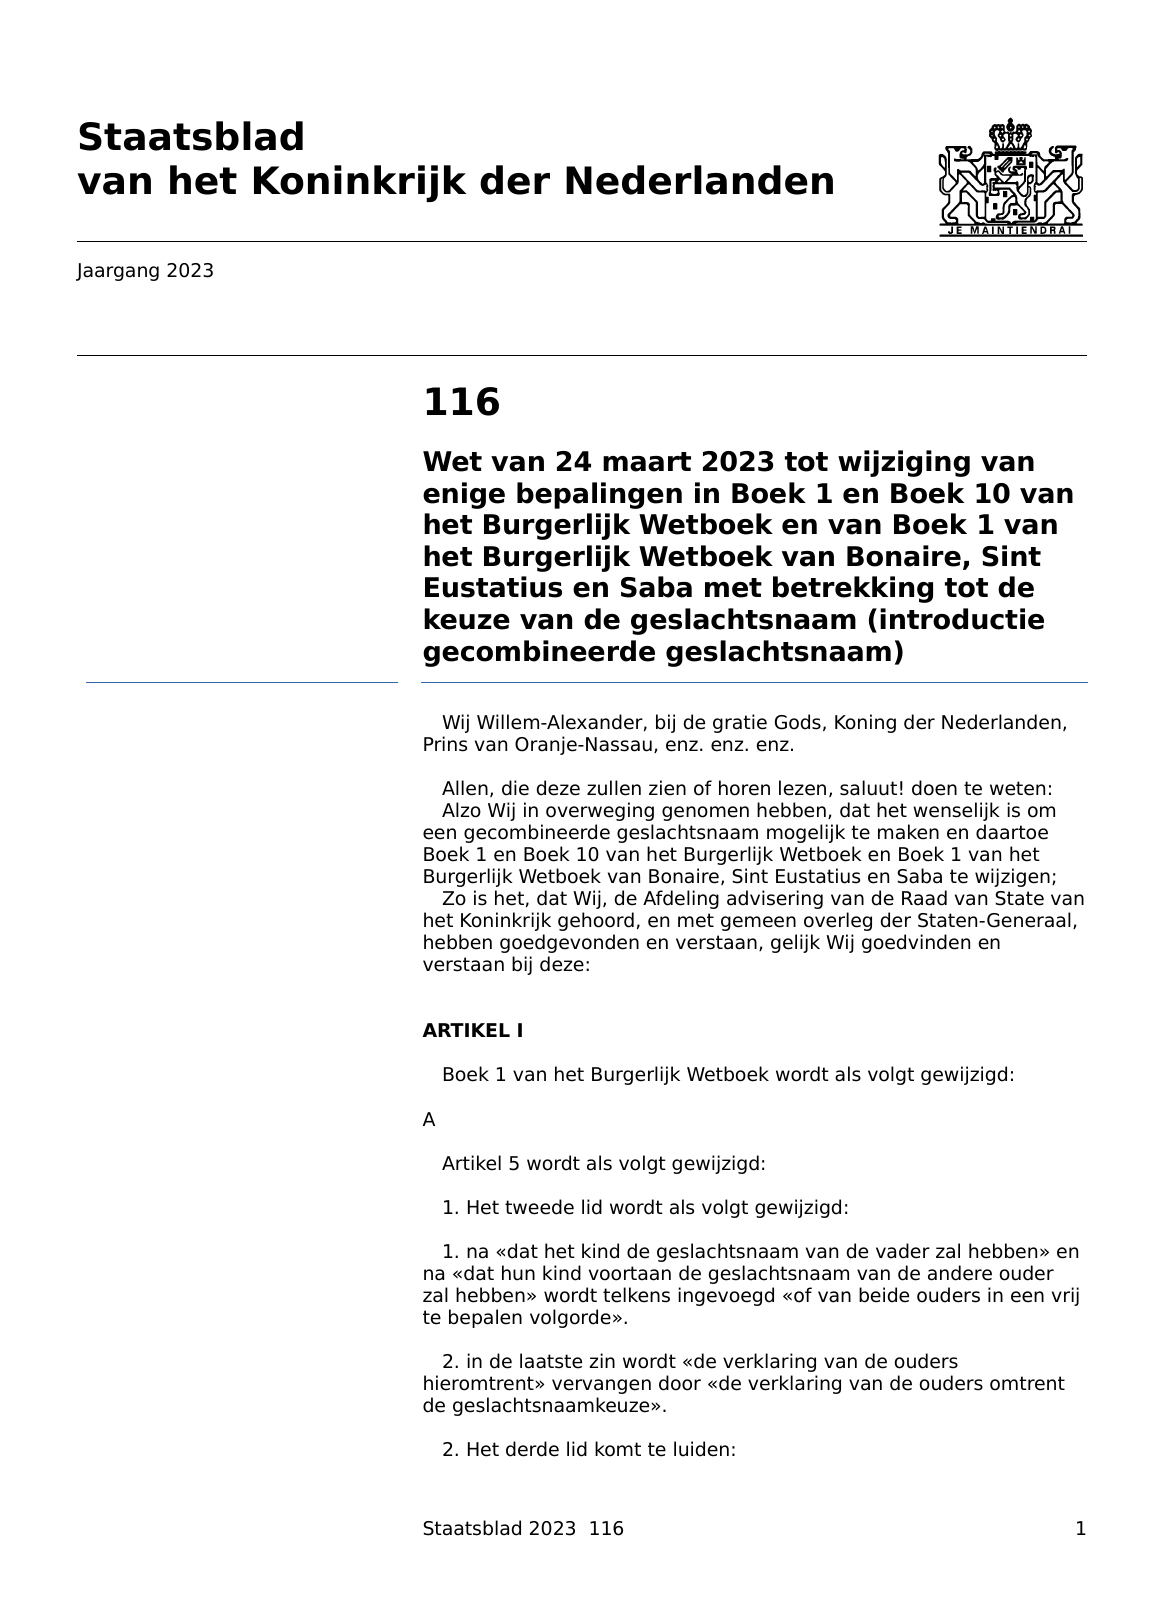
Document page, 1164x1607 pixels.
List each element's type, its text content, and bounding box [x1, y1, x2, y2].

text Wet van 24 maart 2023 tot wijziging van enige bepalingen in Boek 1 en Boek 10 van het Burgerlijk Wetboek en van Boek 1 van het Burgerlijk Wetboek van Bonaire, Sint Eustatius en Saba met betrekking tot de keuze van de geslachtsnaam (introductie gecombineerde geslachtsnaam) [422, 447, 1087, 667]
text Artikel 5 wordt als volgt gewijzigd: [422, 1153, 1087, 1175]
text Wij Willem-Alexander, bij de gratie Gods, Koning der Nederlanden, Prins van Oranje-Nassau, enz. enz. enz. [422, 712, 1087, 756]
text 2. Het derde lid komt te luiden: [422, 1439, 1087, 1461]
table_header Staatsblad van het Koninkrijk der Nederlanden [77, 100, 886, 241]
text 1. na «dat het kind de geslachtsnaam van de vader zal hebben» en na «dat hun kind voortaan de geslachtsnaam van de andere ouder zal hebben» wordt telkens ingevoegd «of van beide ouders in een vrij te bepalen volgorde». [422, 1241, 1087, 1329]
text A [422, 1108, 1087, 1131]
picture [936, 115, 1087, 240]
text Allen, die deze zullen zien of horen lezen, saluut! doen te weten: [422, 778, 1087, 800]
text Zo is het, dat Wij, de Afdeling advisering van de Raad van State van het Koninkrijk gehoord, en met gemeen overleg der Staten-Generaal, hebben goedgevonden en verstaan, gelijk Wij goedvinden en verstaan bij deze: [422, 888, 1087, 976]
table_cell Jaargang 2023 [77, 242, 1087, 355]
table_header [886, 100, 1087, 241]
text 1. Het tweede lid wordt als volgt gewijzigd: [422, 1197, 1087, 1219]
subtitle ARTIKEL I [422, 1020, 1087, 1042]
text Boek 1 van het Burgerlijk Wetboek wordt als volgt gewijzigd: [422, 1064, 1087, 1086]
subtitle 116 [422, 381, 1087, 424]
text Alzo Wij in overweging genomen hebben, dat het wenselijk is om een gecombineerde geslachtsnaam mogelijk te maken en daartoe Boek 1 en Boek 10 van het Burgerlijk Wetboek en Boek 1 van het Burgerlijk Wetboek van Bonaire, Sint Eustatius en Saba te wijzigen; [422, 800, 1087, 888]
text 2. in de laatste zin wordt «de verklaring van de ouders hieromtrent» vervangen door «de verklaring van de ouders omtrent de geslachtsnaamkeuze». [422, 1351, 1087, 1417]
